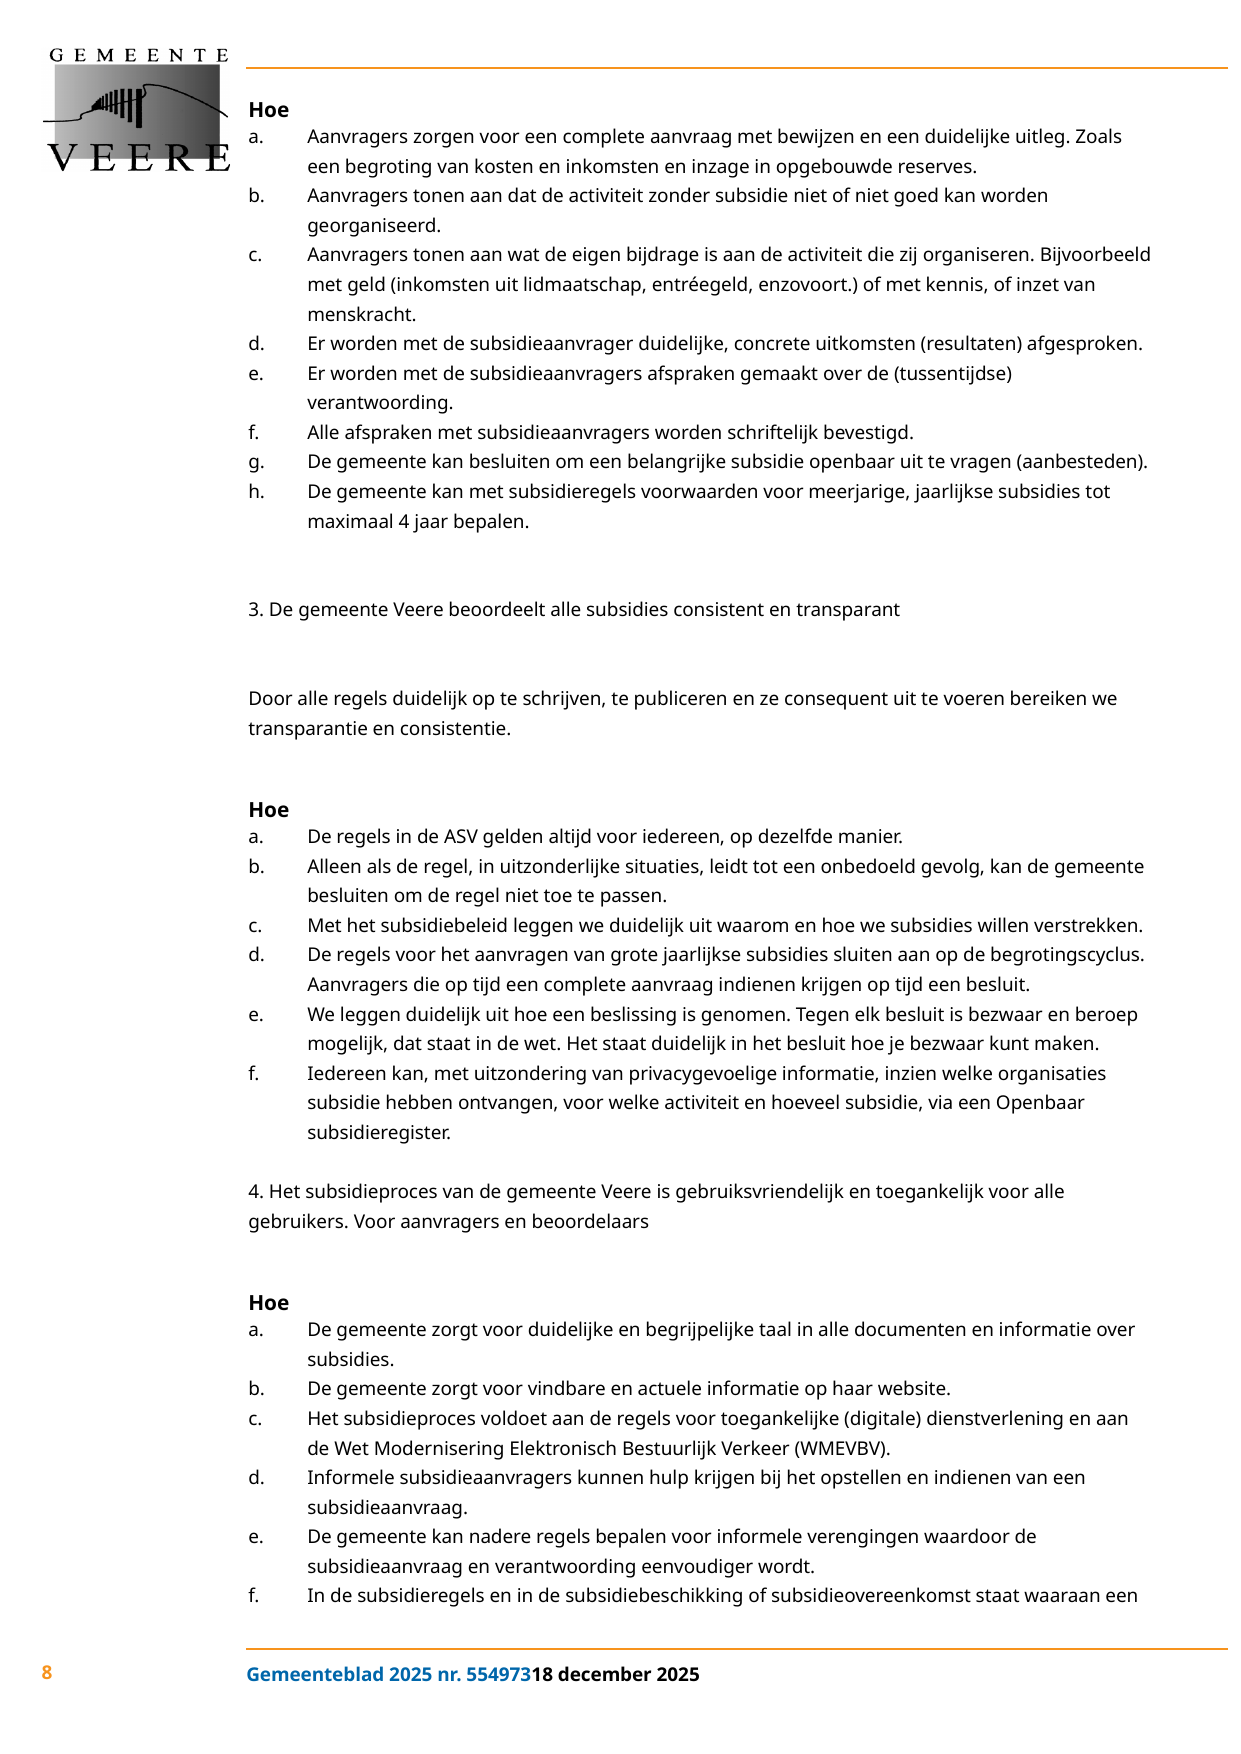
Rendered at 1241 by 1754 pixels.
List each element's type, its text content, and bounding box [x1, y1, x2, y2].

text Hoe [248, 95, 1152, 123]
text Door alle regels duidelijk op te schrijven, te publiceren en ze consequent uit te voeren bereiken we transparantie en consistentie. [248, 685, 1152, 741]
list Aanvragers tonen aan dat de activiteit zonder subsidie niet of niet goed kan worden georganiseerd. [248, 182, 1152, 238]
text Hoe [248, 1288, 1152, 1316]
list Het subsidieproces voldoet aan de regels voor toegankelijke (digitale) dienstverlening en aan de Wet Modernisering Elektronisch Bestuurlijk Verkeer (WMEVBV). [248, 1405, 1152, 1460]
list Informele subsidieaanvragers kunnen hulp krijgen bij het opstellen en indienen van een subsidieaanvraag. [248, 1464, 1152, 1519]
list Aanvragers zorgen voor een complete aanvraag met bewijzen en een duidelijke uitleg. Zoals een begroting van kosten en inkomsten en inzage in opgebouwde reserves. [248, 123, 1152, 178]
picture [41, 47, 231, 172]
list Alle afspraken met subsidieaanvragers worden schriftelijk bevestigd. [248, 419, 1152, 445]
list De regels voor het aanvragen van grote jaarlijkse subsidies sluiten aan op de begrotingscyclus. Aanvragers die op tijd een complete aanvraag indienen krijgen op tijd een besluit. [248, 942, 1152, 997]
list Aanvragers tonen aan wat de eigen bijdrage is aan de activiteit die zij organiseren. Bijvoorbeeld met geld (inkomsten uit lidmaatschap, entréegeld, enzovoort.) of met kennis, of inzet van menskracht. [248, 242, 1152, 326]
list De gemeente zorgt voor duidelijke en begrijpelijke taal in alle documenten en informatie over subsidies. [248, 1316, 1152, 1372]
list Er worden met de subsidieaanvragers afspraken gemaakt over de (tussentijdse) verantwoording. [248, 360, 1152, 415]
text 4. Het subsidieproces van de gemeente Veere is gebruiksvriendelijk en toegankelijk voor alle gebruikers. Voor aanvragers en beoordelaars [248, 1178, 1152, 1234]
list We leggen duidelijk uit hoe een beslissing is genomen. Tegen elk besluit is bezwaar en beroep mogelijk, dat staat in de wet. Het staat duidelijk in het besluit hoe je bezwaar kunt maken. [248, 1001, 1152, 1056]
list De gemeente kan met subsidieregels voorwaarden voor meerjarige, jaarlijkse subsidies tot maximaal 4 jaar bepalen. [248, 478, 1152, 533]
list In de subsidieregels en in de subsidiebeschikking of subsidieovereenkomst staat waaraan een [248, 1583, 1152, 1608]
list Er worden met de subsidieaanvrager duidelijke, concrete uitkomsten (resultaten) afgesproken. [248, 330, 1152, 356]
text 3. De gemeente Veere beoordeelt alle subsidies consistent en transparant [248, 597, 1152, 622]
list De gemeente zorgt voor vindbare en actuele informatie op haar website. [248, 1376, 1152, 1401]
list De gemeente kan besluiten om een belangrijke subsidie openbaar uit te vragen (aanbesteden). [248, 449, 1152, 474]
list Iedereen kan, met uitzondering van privacygevoelige informatie, inzien welke organisaties subsidie hebben ontvangen, voor welke activiteit en hoeveel subsidie, via een Openbaar subsidieregister. [248, 1060, 1152, 1145]
list De regels in de ASV gelden altijd voor iedereen, op dezelfde manier. [248, 823, 1152, 849]
list Alleen als de regel, in uitzonderlijke situaties, leidt tot een onbedoeld gevolg, kan de gemeente besluiten om de regel niet toe te passen. [248, 853, 1152, 908]
list De gemeente kan nadere regels bepalen voor informele verengingen waardoor de subsidieaanvraag en verantwoording eenvoudiger wordt. [248, 1523, 1152, 1579]
list Met het subsidiebeleid leggen we duidelijk uit waarom en hoe we subsidies willen verstrekken. [248, 912, 1152, 938]
text Hoe [248, 795, 1152, 823]
